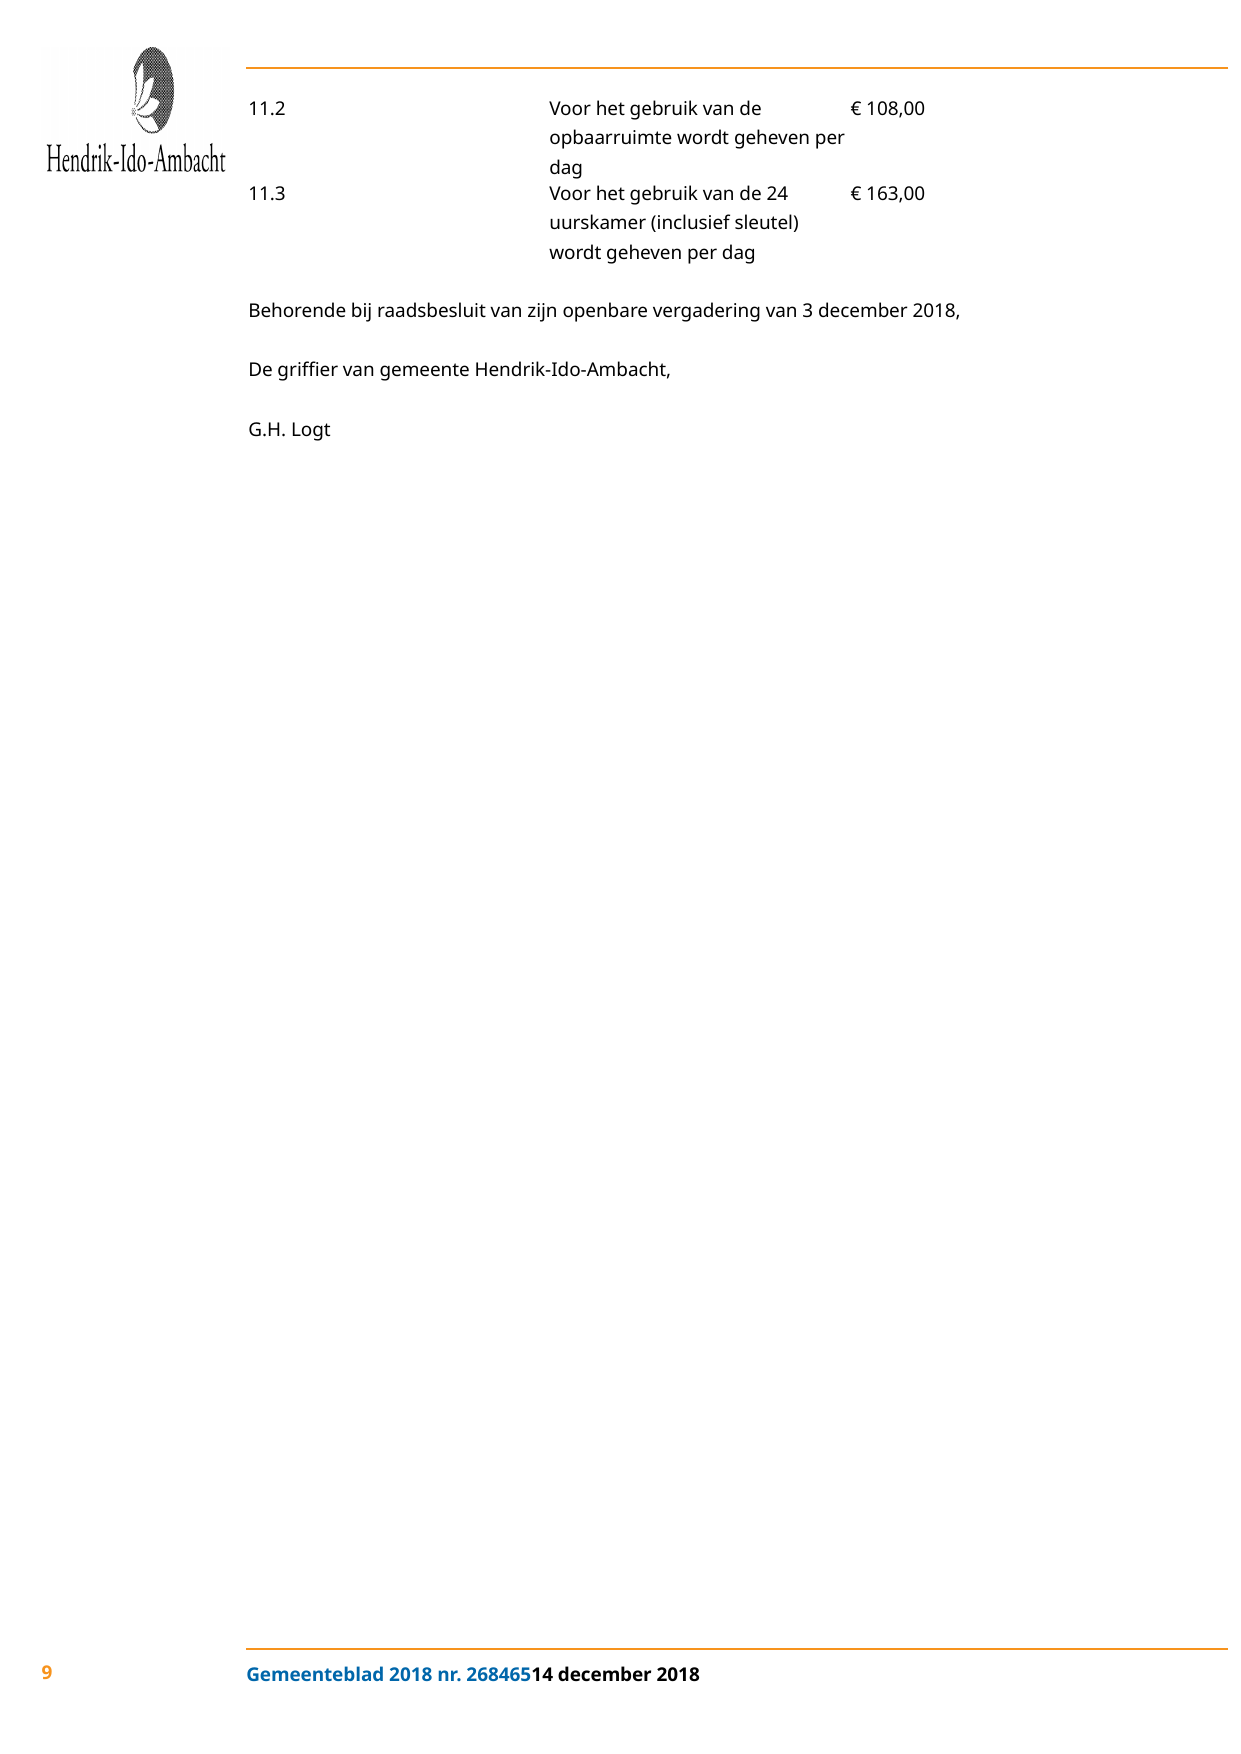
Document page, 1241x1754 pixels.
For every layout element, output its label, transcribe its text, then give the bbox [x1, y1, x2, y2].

table_cell € 108,00 [850, 95, 1152, 180]
table_cell Voor het gebruik van de 24 uurskamer (inclusief sleutel) wordt geheven per dag [549, 180, 850, 264]
text Behorende bij raadsbesluit van zijn openbare vergadering van 3 december 2018, [248, 297, 1152, 323]
text G.H. Logt [248, 416, 1152, 441]
table_cell 11.2 [248, 95, 549, 180]
table_cell € 163,00 [850, 180, 1152, 264]
text De griffier van gemeente Hendrik-Ido-Ambacht, [248, 357, 1152, 382]
table_cell 11.3 [248, 180, 549, 264]
picture [41, 47, 231, 172]
table_cell Voor het gebruik van de opbaarruimte wordt geheven per dag [549, 95, 850, 180]
